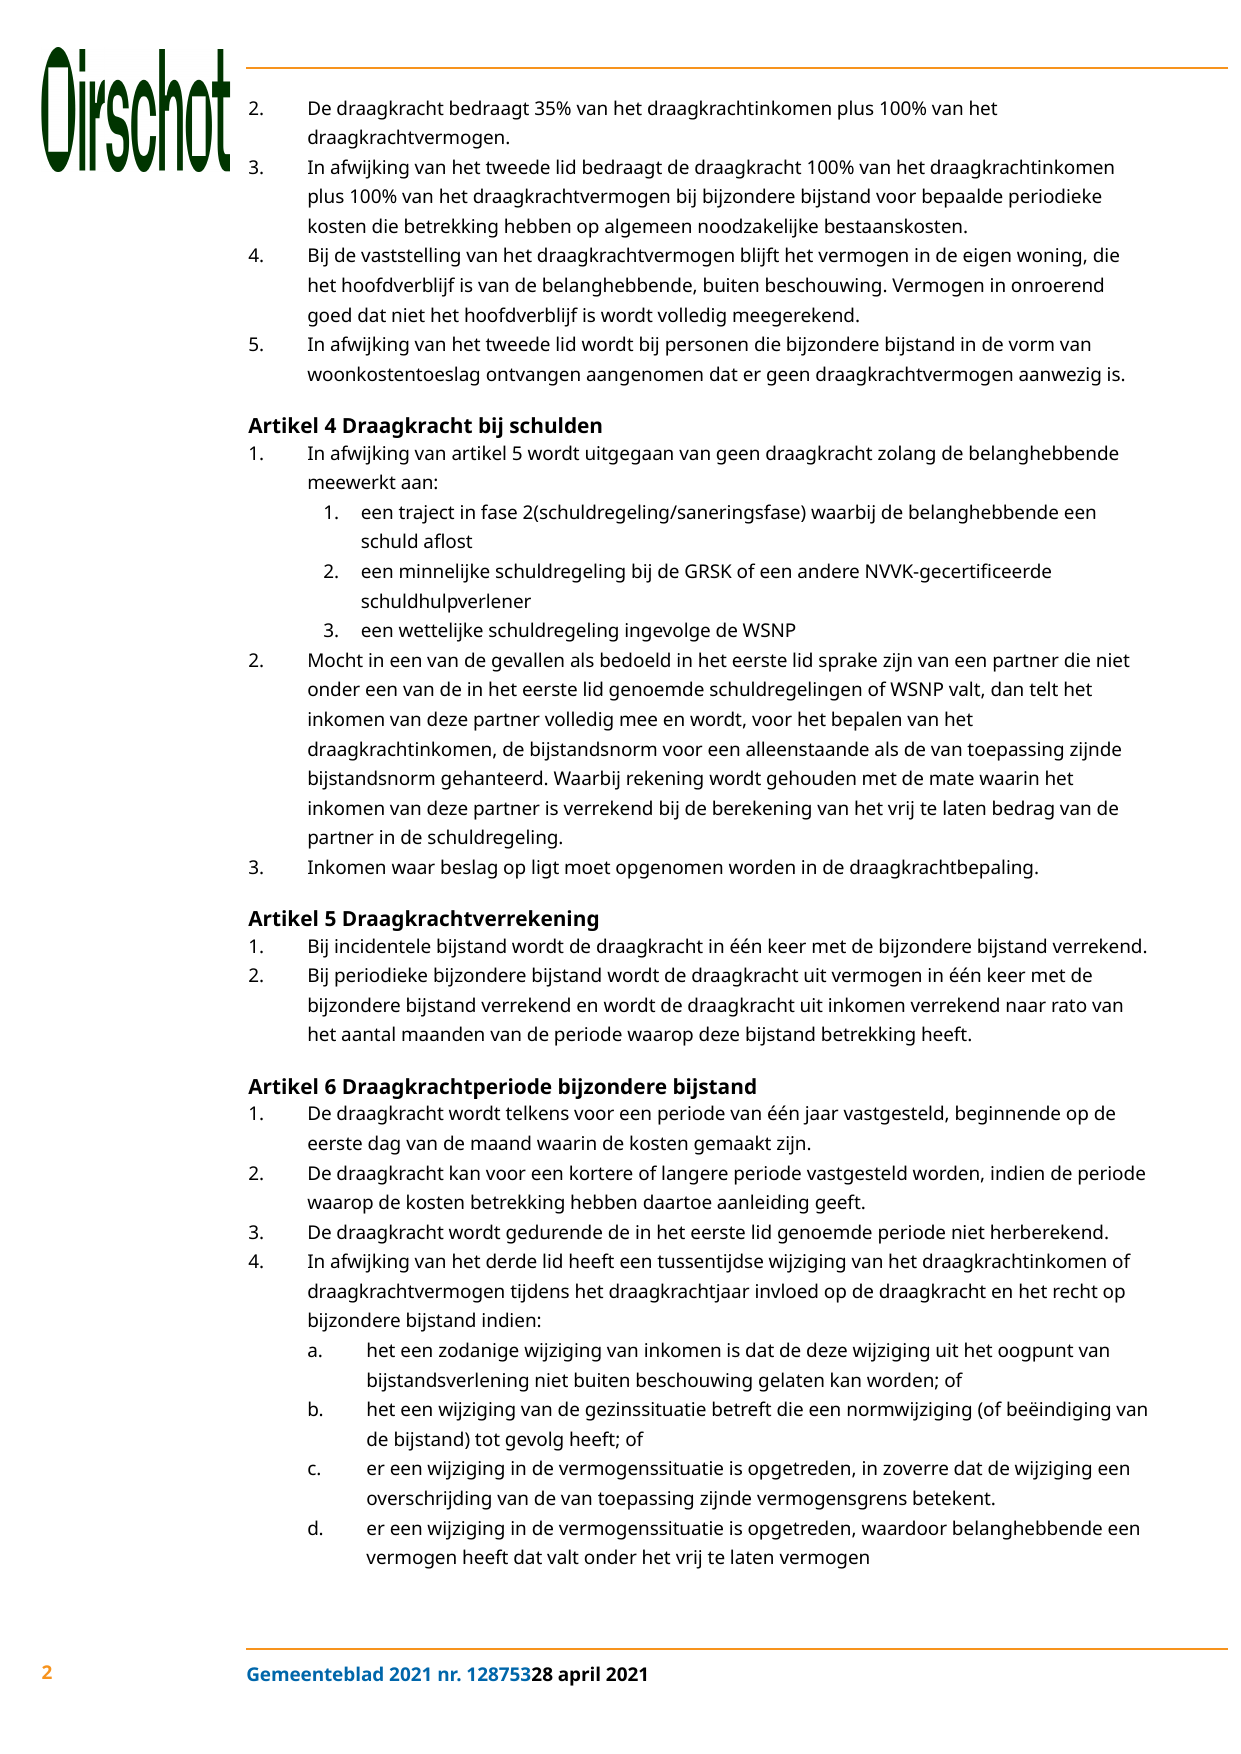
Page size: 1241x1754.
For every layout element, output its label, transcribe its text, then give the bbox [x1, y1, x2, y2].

list De draagkracht wordt telkens voor een periode van één jaar vastgesteld, beginnende op de eerste dag van de maand waarin de kosten gemaakt zijn. [248, 1101, 1152, 1156]
list een wettelijke schuldregeling ingevolge de WSNP [323, 617, 1152, 643]
list De draagkracht kan voor een kortere of langere periode vastgesteld worden, indien de periode waarop de kosten betrekking hebben daartoe aanleiding geeft. [248, 1160, 1152, 1215]
list Inkomen waar beslag op ligt moet opgenomen worden in de draagkrachtbepaling. [248, 854, 1152, 880]
picture [41, 47, 231, 172]
list Bij de vaststelling van het draagkrachtvermogen blijft het vermogen in de eigen woning, die het hoofdverblijf is van de belanghebbende, buiten beschouwing. Vermogen in onroerend goed dat niet het hoofdverblijf is wordt volledig meegerekend. [248, 243, 1152, 328]
list het een wijziging van de gezinssituatie betreft die een normwijziging (of beëindiging van de bijstand) tot gevolg heeft; of [307, 1396, 1152, 1452]
list De draagkracht wordt gedurende de in het eerste lid genoemde periode niet herberekend. [248, 1219, 1152, 1244]
list een minnelijke schuldregeling bij de GRSK of een andere NVVK-gecertificeerde schuldhulpverlener [323, 558, 1152, 613]
list een traject in fase 2(schuldregeling/saneringsfase) waarbij de belanghebbende een schuld aflost [323, 499, 1152, 554]
list In afwijking van het tweede lid bedraagt de draagkracht 100% van het draagkrachtinkomen plus 100% van het draagkrachtvermogen bij bijzondere bijstand voor bepaalde periodieke kosten die betrekking hebben op algemeen noodzakelijke bestaanskosten. [248, 154, 1152, 239]
list er een wijziging in de vermogenssituatie is opgetreden, in zoverre dat de wijziging een overschrijding van de van toepassing zijnde vermogensgrens betekent. [307, 1456, 1152, 1511]
list er een wijziging in de vermogenssituatie is opgetreden, waardoor belanghebbende een vermogen heeft dat valt onder het vrij te laten vermogen [307, 1515, 1152, 1570]
list In afwijking van artikel 5 wordt uitgegaan van geen draagkracht zolang de belanghebbende meewerkt aan: [248, 440, 1152, 495]
text Artikel 6 Draagkrachtperiode bijzondere bijstand [248, 1072, 1152, 1101]
list Mocht in een van de gevallen als bedoeld in het eerste lid sprake zijn van een partner die niet onder een van de in het eerste lid genoemde schuldregelingen of WSNP valt, dan telt het inkomen van deze partner volledig mee en wordt, voor het bepalen van het draagkrachtinkomen, de bijstandsnorm voor een alleenstaande als de van toepassing zijnde bijstandsnorm gehanteerd. Waarbij rekening wordt gehouden met de mate waarin het inkomen van deze partner is verrekend bij de berekening van het vrij te laten bedrag van de partner in de schuldregeling. [248, 647, 1152, 850]
list In afwijking van het tweede lid wordt bij personen die bijzondere bijstand in de vorm van woonkostentoeslag ontvangen aangenomen dat er geen draagkrachtvermogen aanwezig is. [248, 331, 1152, 387]
list De draagkracht bedraagt 35% van het draagkrachtinkomen plus 100% van het draagkrachtvermogen. [248, 95, 1152, 150]
list Bij incidentele bijstand wordt de draagkracht in één keer met de bijzondere bijstand verrekend. [248, 933, 1152, 959]
list Bij periodieke bijzondere bijstand wordt de draagkracht uit vermogen in één keer met de bijzondere bijstand verrekend en wordt de draagkracht uit inkomen verrekend naar rato van het aantal maanden van de periode waarop deze bijstand betrekking heeft. [248, 962, 1152, 1047]
list In afwijking van het derde lid heeft een tussentijdse wijziging van het draagkrachtinkomen of draagkrachtvermogen tijdens het draagkrachtjaar invloed op de draagkracht en het recht op bijzondere bijstand indien: [248, 1248, 1152, 1333]
text Artikel 5 Draagkrachtverrekening [248, 904, 1152, 933]
text Artikel 4 Draagkracht bij schulden [248, 411, 1152, 440]
list het een zodanige wijziging van inkomen is dat de deze wijziging uit het oogpunt van bijstandsverlening niet buiten beschouwing gelaten kan worden; of [307, 1337, 1152, 1392]
